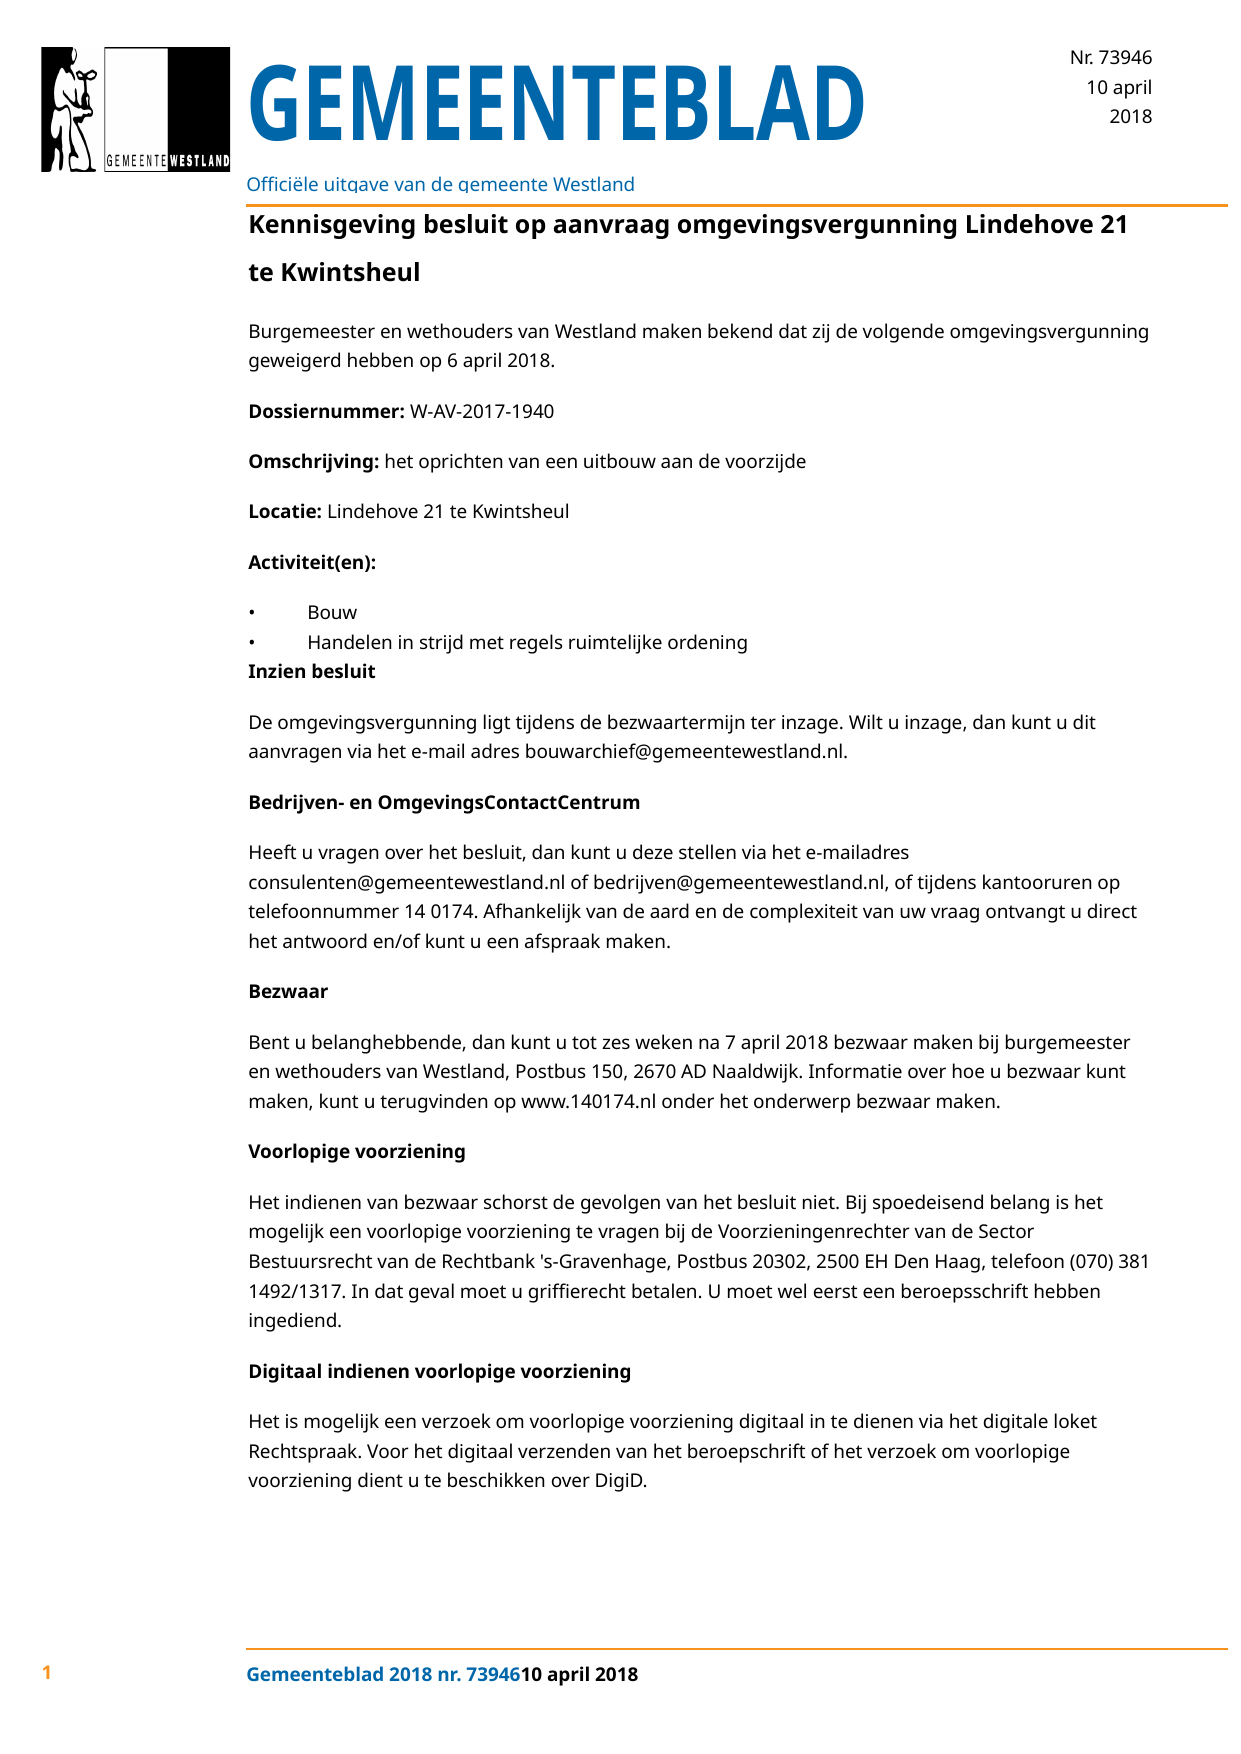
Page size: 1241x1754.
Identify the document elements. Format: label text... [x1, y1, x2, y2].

text Het indienen van bezwaar schorst de gevolgen van het besluit niet. Bij spoedeisend belang is het mogelijk een voorlopige voorziening te vragen bij de Voorzieningenrechter van de Sector Bestuursrecht van de Rechtbank 's-Gravenhage, Postbus 20302, 2500 EH Den Haag, telefoon (070) 381 1492/1317. In dat geval moet u griffierecht betalen. U moet wel eerst een beroepsschrift hebben ingediend. [248, 1189, 1152, 1333]
text Dossiernummer: W-AV-2017-1940 [248, 398, 1152, 424]
text Bezwaar [248, 979, 1152, 1004]
text Voorlopige voorziening [248, 1139, 1152, 1164]
text Kennisgeving besluit op aanvraag omgevingsvergunning Lindehove 21 te Kwintsheul [248, 207, 1152, 288]
text Het is mogelijk een verzoek om voorlopige voorziening digitaal in te dienen via het digitale loket Rechtspraak. Voor het digitaal verzenden van het beroepschrift of het verzoek om voorlopige voorziening dient u te beschikken over DigiD. [248, 1408, 1152, 1493]
list Bouw [248, 599, 1152, 625]
text Inzien besluit [248, 659, 1152, 684]
text Omschrijving: het oprichten van een uitbouw aan de voorzijde [248, 448, 1152, 474]
text Heeft u vragen over het besluit, dan kunt u deze stellen via het e-mailadres consulenten@gemeentewestland.nl of bedrijven@gemeentewestland.nl, of tijdens kantooruren op telefoonnummer 14 0174. Afhankelijk van de aard en de complexiteit van uw vraag ontvangt u direct het antwoord en/of kunt u een afspraak maken. [248, 839, 1152, 954]
text Locatie: Lindehove 21 te Kwintsheul [248, 499, 1152, 524]
picture [41, 47, 231, 172]
text Activiteit(en): [248, 549, 1152, 575]
text Digitaal indienen voorlopige voorziening [248, 1358, 1152, 1384]
text Bedrijven- en OmgevingsContactCentrum [248, 789, 1152, 815]
text Burgemeester en wethouders van Westland maken bekend dat zij de volgende omgevingsvergunning geweigerd hebben op 6 april 2018. [248, 318, 1152, 373]
text De omgevingsvergunning ligt tijdens de bezwaartermijn ter inzage. Wilt u inzage, dan kunt u dit aanvragen via het e-mail adres bouwarchief@gemeentewestland.nl. [248, 709, 1152, 764]
list Handelen in strijd met regels ruimtelijke ordening [248, 629, 1152, 655]
text Bent u belanghebbende, dan kunt u tot zes weken na 7 april 2018 bezwaar maken bij burgemeester en wethouders van Westland, Postbus 150, 2670 AD Naaldwijk. Informatie over hoe u bezwaar kunt maken, kunt u terugvinden op www.140174.nl onder het onderwerp bezwaar maken. [248, 1029, 1152, 1114]
